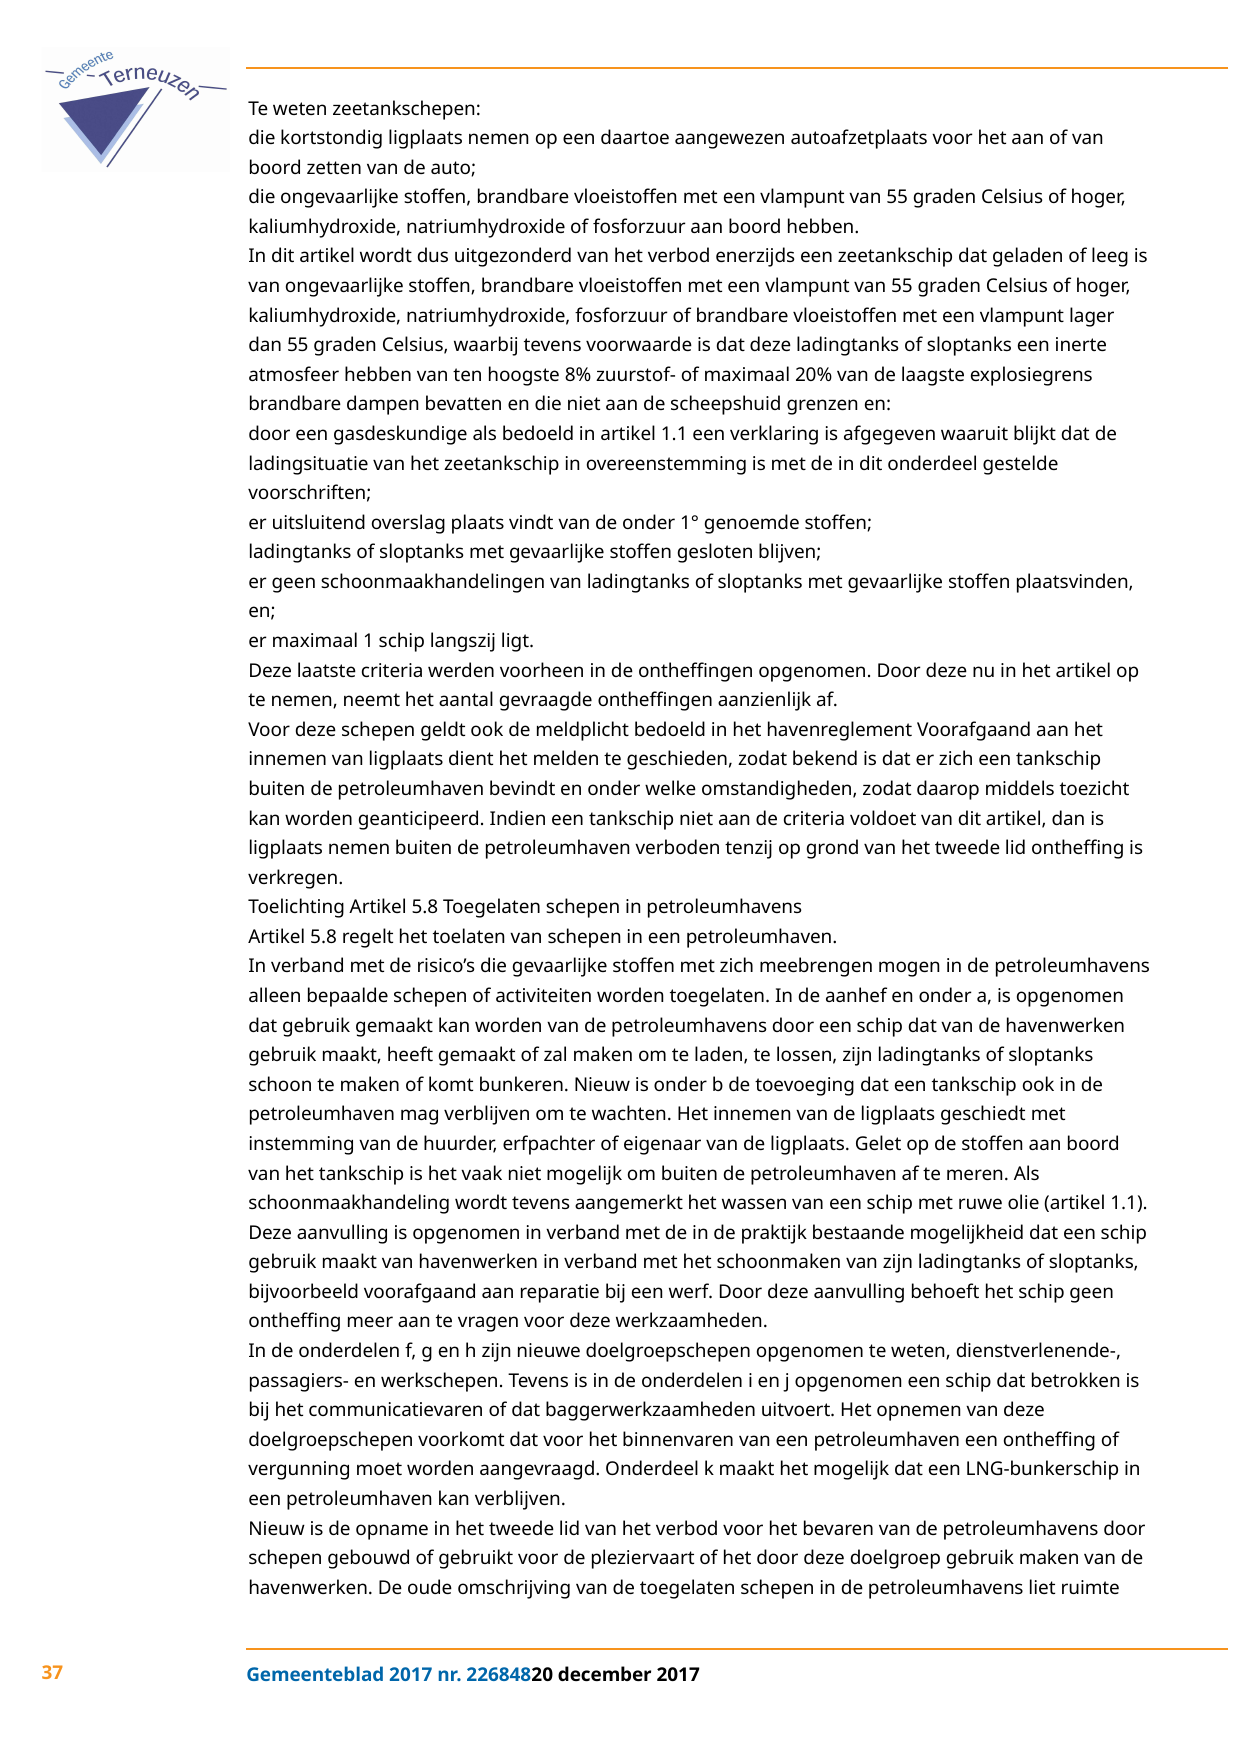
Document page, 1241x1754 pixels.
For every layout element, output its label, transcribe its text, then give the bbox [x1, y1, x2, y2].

text er geen schoonmaakhandelingen van ladingtanks of sloptanks met gevaarlijke stoffen plaatsvinden, en; [248, 568, 1152, 623]
text In dit artikel wordt dus uitgezonderd van het verbod enerzijds een zeetankschip dat geladen of leeg is van ongevaarlijke stoffen, brandbare vloeistoffen met een vlampunt van 55 graden Celsius of hoger, kaliumhydroxide, natriumhydroxide, fosforzuur of brandbare vloeistoffen met een vlampunt lager dan 55 graden Celsius, waarbij tevens voorwaarde is dat deze ladingtanks of sloptanks een inerte atmosfeer hebben van ten hoogste 8% zuurstof- of maximaal 20% van de laagste explosiegrens brandbare dampen bevatten en die niet aan de scheepshuid grenzen en: [248, 243, 1152, 416]
text Deze laatste criteria werden voorheen in de ontheffingen opgenomen. Door deze nu in het artikel op te nemen, neemt het aantal gevraagde ontheffingen aanzienlijk af. [248, 657, 1152, 712]
text die ongevaarlijke stoffen, brandbare vloeistoffen met een vlampunt van 55 graden Celsius of hoger, kaliumhydroxide, natriumhydroxide of fosforzuur aan boord hebben. [248, 183, 1152, 239]
text Nieuw is de opname in het tweede lid van het verbod voor het bevaren van de petroleumhavens door schepen gebouwd of gebruikt voor de pleziervaart of het door deze doelgroep gebruik maken van de havenwerken. De oude omschrijving van de toegelaten schepen in de petroleumhavens liet ruimte [248, 1515, 1152, 1600]
text Te weten zeetankschepen: [248, 95, 1152, 121]
text ladingtanks of sloptanks met gevaarlijke stoffen gesloten blijven; [248, 538, 1152, 564]
text In de onderdelen f, g en h zijn nieuwe doelgroepschepen opgenomen te weten, dienstverlenende-, passagiers- en werkschepen. Tevens is in de onderdelen i en j opgenomen een schip dat betrokken is bij het communicatievaren of dat baggerwerkzaamheden uitvoert. Het opnemen van deze doelgroepschepen voorkomt dat voor het binnenvaren van een petroleumhaven een ontheffing of vergunning moet worden aangevraagd. Onderdeel k maakt het mogelijk dat een LNG-bunkerschip in een petroleumhaven kan verblijven. [248, 1337, 1152, 1511]
text er maximaal 1 schip langszij ligt. [248, 627, 1152, 653]
text Voor deze schepen geldt ook de meldplicht bedoeld in het havenreglement Voorafgaand aan het innemen van ligplaats dient het melden te geschieden, zodat bekend is dat er zich een tankschip buiten de petroleumhaven bevindt en onder welke omstandigheden, zodat daarop middels toezicht kan worden geanticipeerd. Indien een tankschip niet aan de criteria voldoet van dit artikel, dan is ligplaats nemen buiten de petroleumhaven verboden tenzij op grond van het tweede lid ontheffing is verkregen. [248, 716, 1152, 890]
text Toelichting Artikel 5.8 Toegelaten schepen in petroleumhavens [248, 893, 1152, 919]
text er uitsluitend overslag plaats vindt van de onder 1° genoemde stoffen; [248, 509, 1152, 535]
text Artikel 5.8 regelt het toelaten van schepen in een petroleumhaven. [248, 923, 1152, 949]
text door een gasdeskundige als bedoeld in artikel 1.1 een verklaring is afgegeven waaruit blijkt dat de ladingsituatie van het zeetankschip in overeenstemming is met de in dit onderdeel gestelde voorschriften; [248, 420, 1152, 505]
picture [41, 47, 231, 172]
text die kortstondig ligplaats nemen op een daartoe aangewezen autoafzetplaats voor het aan of van boord zetten van de auto; [248, 124, 1152, 180]
text In verband met de risico’s die gevaarlijke stoffen met zich meebrengen mogen in de petroleumhavens alleen bepaalde schepen of activiteiten worden toegelaten. In de aanhef en onder a, is opgenomen dat gebruik gemaakt kan worden van de petroleumhavens door een schip dat van de havenwerken gebruik maakt, heeft gemaakt of zal maken om te laden, te lossen, zijn ladingtanks of sloptanks schoon te maken of komt bunkeren. Nieuw is onder b de toevoeging dat een tankschip ook in de petroleumhaven mag verblijven om te wachten. Het innemen van de ligplaats geschiedt met instemming van de huurder, erfpachter of eigenaar van de ligplaats. Gelet op de stoffen aan boord van het tankschip is het vaak niet mogelijk om buiten de petroleumhaven af te meren. Als schoonmaakhandeling wordt tevens aangemerkt het wassen van een schip met ruwe olie (artikel 1.1). Deze aanvulling is opgenomen in verband met de in de praktijk bestaande mogelijkheid dat een schip gebruik maakt van havenwerken in verband met het schoonmaken van zijn ladingtanks of sloptanks, bijvoorbeeld voorafgaand aan reparatie bij een werf. Door deze aanvulling behoeft het schip geen ontheffing meer aan te vragen voor deze werkzaamheden. [248, 953, 1152, 1333]
